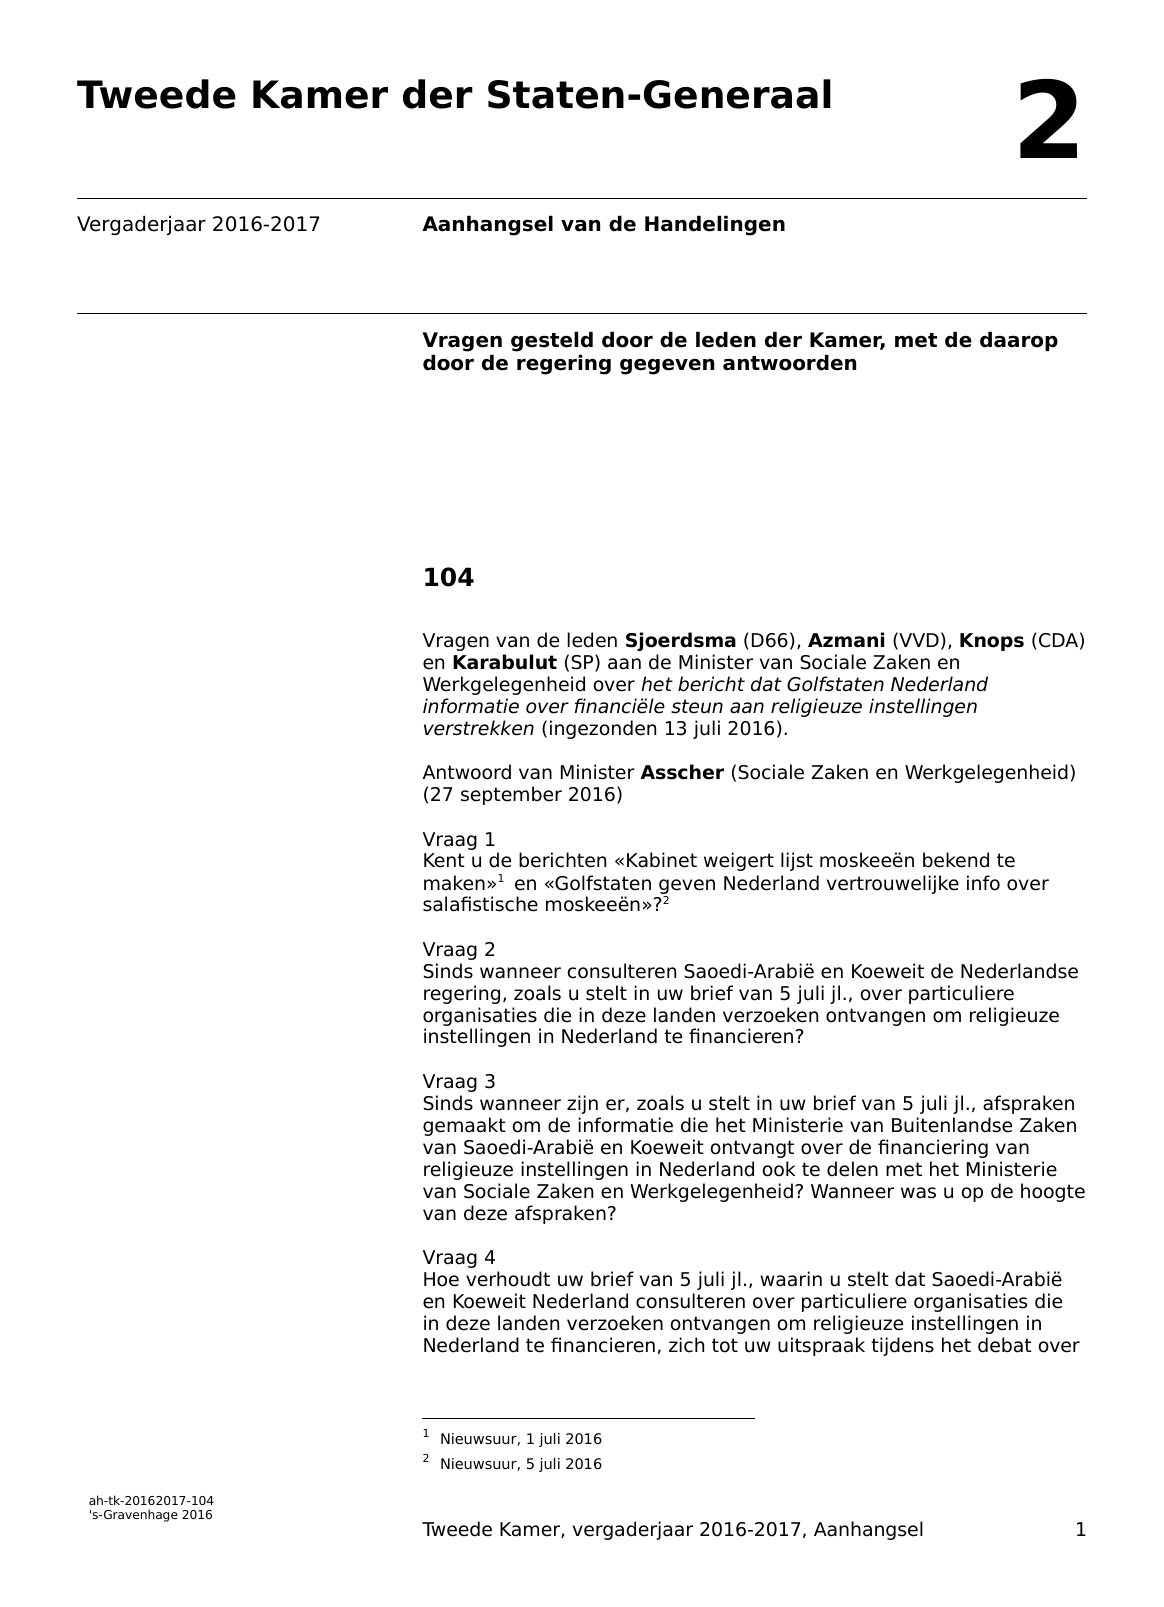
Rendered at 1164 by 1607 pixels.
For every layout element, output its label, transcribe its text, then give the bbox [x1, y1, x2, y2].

table_cell [77, 314, 422, 375]
text Vragen van de leden Sjoerdsma (D66), Azmani (VVD), Knops (CDA) en Karabulut (SP) aan de Minister van Sociale Zaken en Werkgelegenheid over het bericht dat Golfstaten Nederland informatie over financiële steun aan religieuze instellingen verstrekken (ingezonden 13 juli 2016). [422, 630, 1087, 740]
table_cell Aanhangsel van de Handelingen [422, 199, 1087, 313]
text Nieuwsuur, 5 juli 2016 [422, 1452, 1087, 1474]
text Sinds wanneer consulteren Saoedi-Arabië en Koeweit de Nederlandse regering, zoals u stelt in uw brief van 5 juli jl., over particuliere organisaties die in deze landen verzoeken ontvangen om religieuze instellingen in Nederland te financieren? [422, 961, 1087, 1048]
text 's-Gravenhage 2016 [88, 1508, 323, 1522]
text Sinds wanneer zijn er, zoals u stelt in uw brief van 5 juli jl., afspraken gemaakt om de informatie die het Ministerie van Buitenlandse Zaken van Saoedi-Arabië en Koeweit ontvangt over de financiering van religieuze instellingen in Nederland ook te delen met het Ministerie van Sociale Zaken en Werkgelegenheid? Wanneer was u op de hoogte van deze afspraken? [422, 1093, 1087, 1224]
text Vraag 3 [422, 1071, 1087, 1093]
text Nieuwsuur, 1 juli 2016 [422, 1427, 1087, 1449]
text Vraag 4 [422, 1247, 1087, 1269]
table_cell Vragen gesteld door de leden der Kamer, met de daarop door de regering gegeven antwoorden [422, 314, 1087, 375]
text Vraag 2 [422, 938, 1087, 961]
table_header 2 [886, 59, 1087, 198]
table_header Tweede Kamer der Staten-Generaal [77, 59, 886, 198]
text Antwoord van Minister Asscher (Sociale Zaken en Werkgelegenheid) (27 september 2016) [422, 762, 1087, 806]
text 104 [422, 563, 1087, 592]
text Kent u de berichten «Kabinet weigert lijst moskeeën bekend te maken» en «Golfstaten geven Nederland vertrouwelijke info over salafistische moskeeën»? [422, 850, 1087, 916]
text Hoe verhoudt uw brief van 5 juli jl., waarin u stelt dat Saoedi-Arabië en Koeweit Nederland consulteren over particuliere organisaties die in deze landen verzoeken ontvangen om religieuze instellingen in Nederland te financieren, zich tot uw uitspraak tijdens het debat over [422, 1269, 1087, 1357]
table_cell Vergaderjaar 2016-2017 [77, 199, 422, 313]
text Vraag 1 [422, 828, 1087, 850]
text ah-tk-20162017-104 [88, 1494, 323, 1508]
